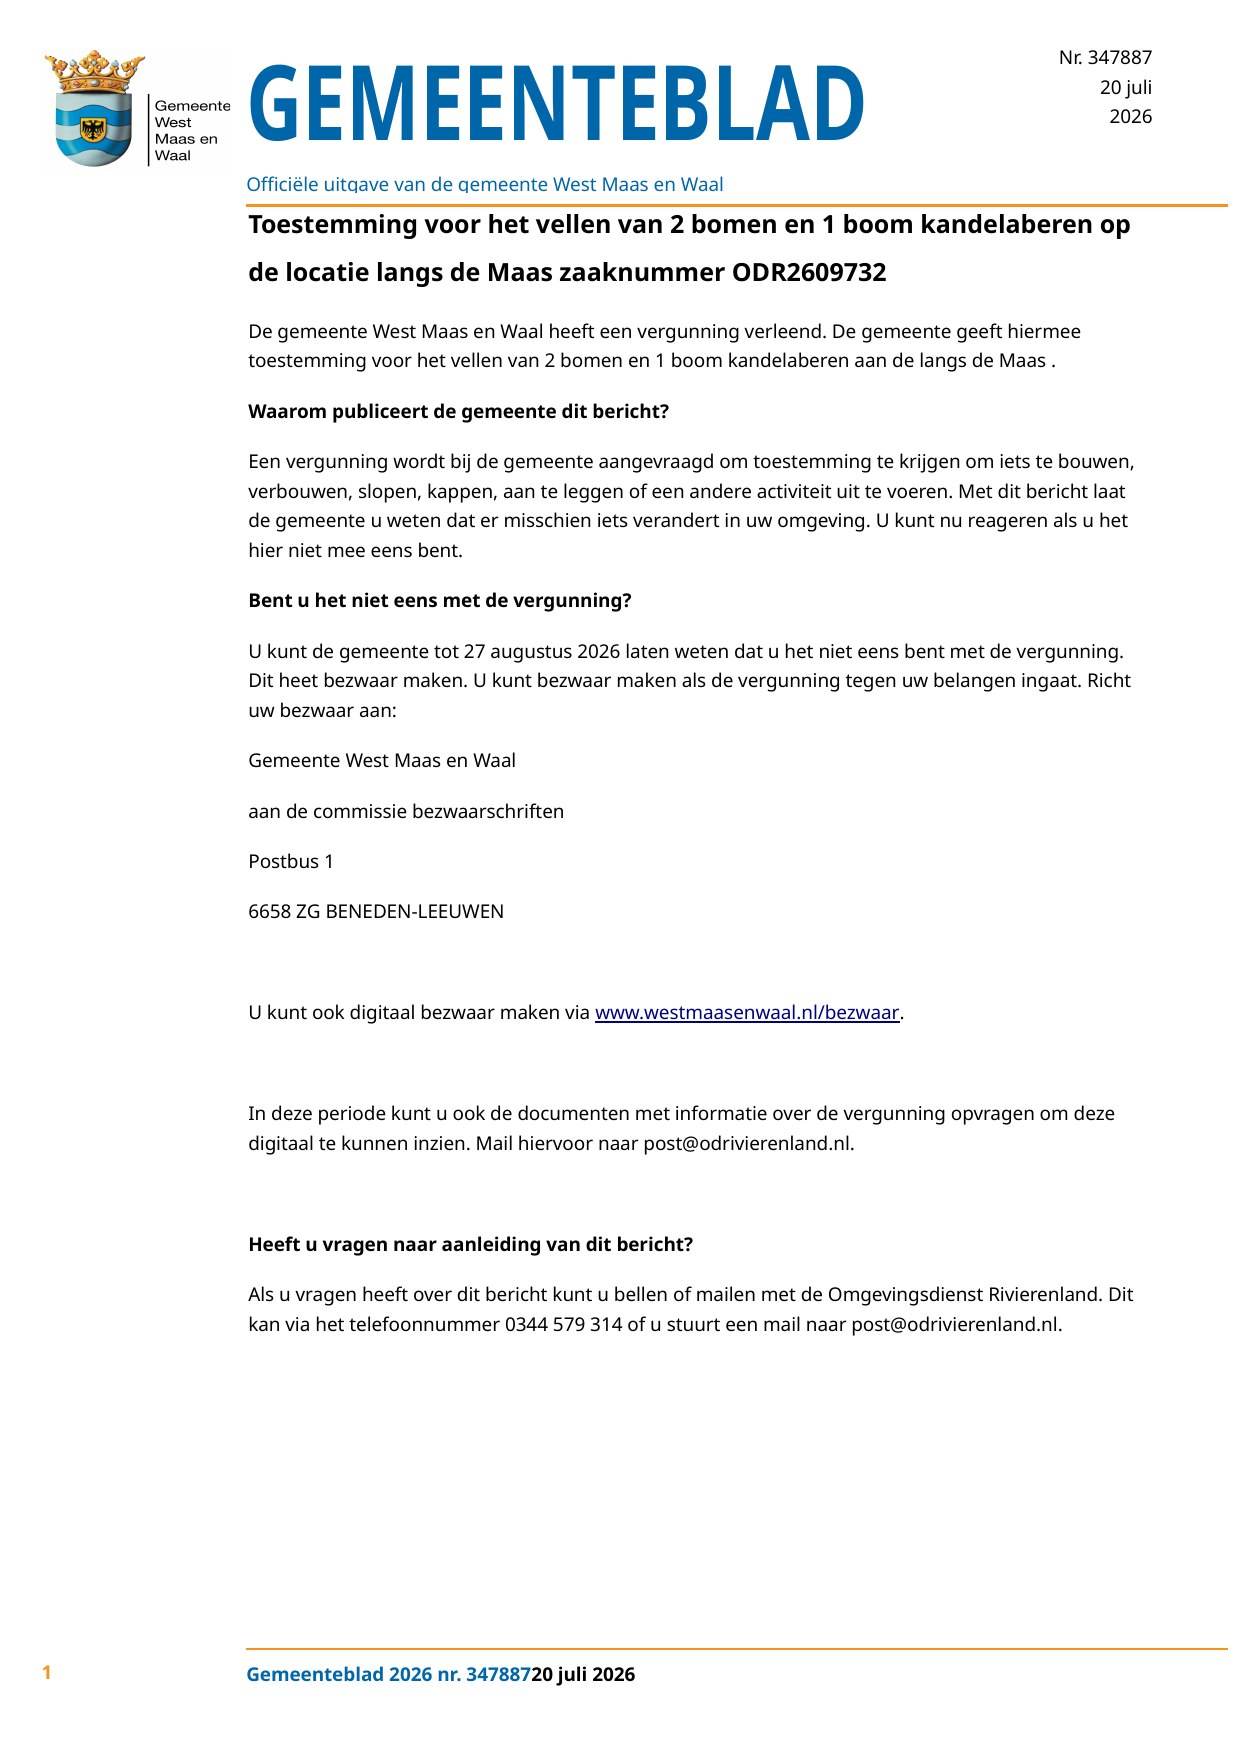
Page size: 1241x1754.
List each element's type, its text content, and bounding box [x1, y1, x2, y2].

text Toestemming voor het vellen van 2 bomen en 1 boom kandelaberen op de locatie langs de Maas zaaknummer ODR2609732 [248, 207, 1152, 288]
text 6658 ZG BENEDEN-LEEUWEN [248, 899, 1152, 924]
text Heeft u vragen naar aanleiding van dit bericht? [248, 1231, 1152, 1257]
text aan de commissie bezwaarschriften [248, 798, 1152, 824]
text Postbus 1 [248, 848, 1152, 874]
text U kunt ook digitaal bezwaar maken via www.westmaasenwaal.nl/bezwaar. [248, 999, 1152, 1025]
picture [41, 47, 231, 172]
text Gemeente West Maas en Waal [248, 747, 1152, 773]
text De gemeente West Maas en Waal heeft een vergunning verleend. De gemeente geeft hiermee toestemming voor het vellen van 2 bomen en 1 boom kandelaberen aan de langs de Maas . [248, 318, 1152, 373]
text Bent u het niet eens met de vergunning? [248, 587, 1152, 613]
text In deze periode kunt u ook de documenten met informatie over de vergunning opvragen om deze digitaal te kunnen inzien. Mail hiervoor naar post@odrivierenland.nl. [248, 1100, 1152, 1156]
text Als u vragen heeft over dit bericht kunt u bellen of mailen met de Omgevingsdienst Rivierenland. Dit kan via het telefoonnummer 0344 579 314 of u stuurt een mail naar post@odrivierenland.nl. [248, 1281, 1152, 1337]
text Waarom publiceert de gemeente dit bericht? [248, 398, 1152, 424]
text U kunt de gemeente tot 27 augustus 2026 laten weten dat u het niet eens bent met de vergunning. Dit heet bezwaar maken. U kunt bezwaar maken als de vergunning tegen uw belangen ingaat. Richt uw bezwaar aan: [248, 638, 1152, 723]
text Een vergunning wordt bij de gemeente aangevraagd om toestemming te krijgen om iets te bouwen, verbouwen, slopen, kappen, aan te leggen of een andere activiteit uit te voeren. Met dit bericht laat de gemeente u weten dat er misschien iets verandert in uw omgeving. U kunt nu reageren als u het hier niet mee eens bent. [248, 448, 1152, 563]
